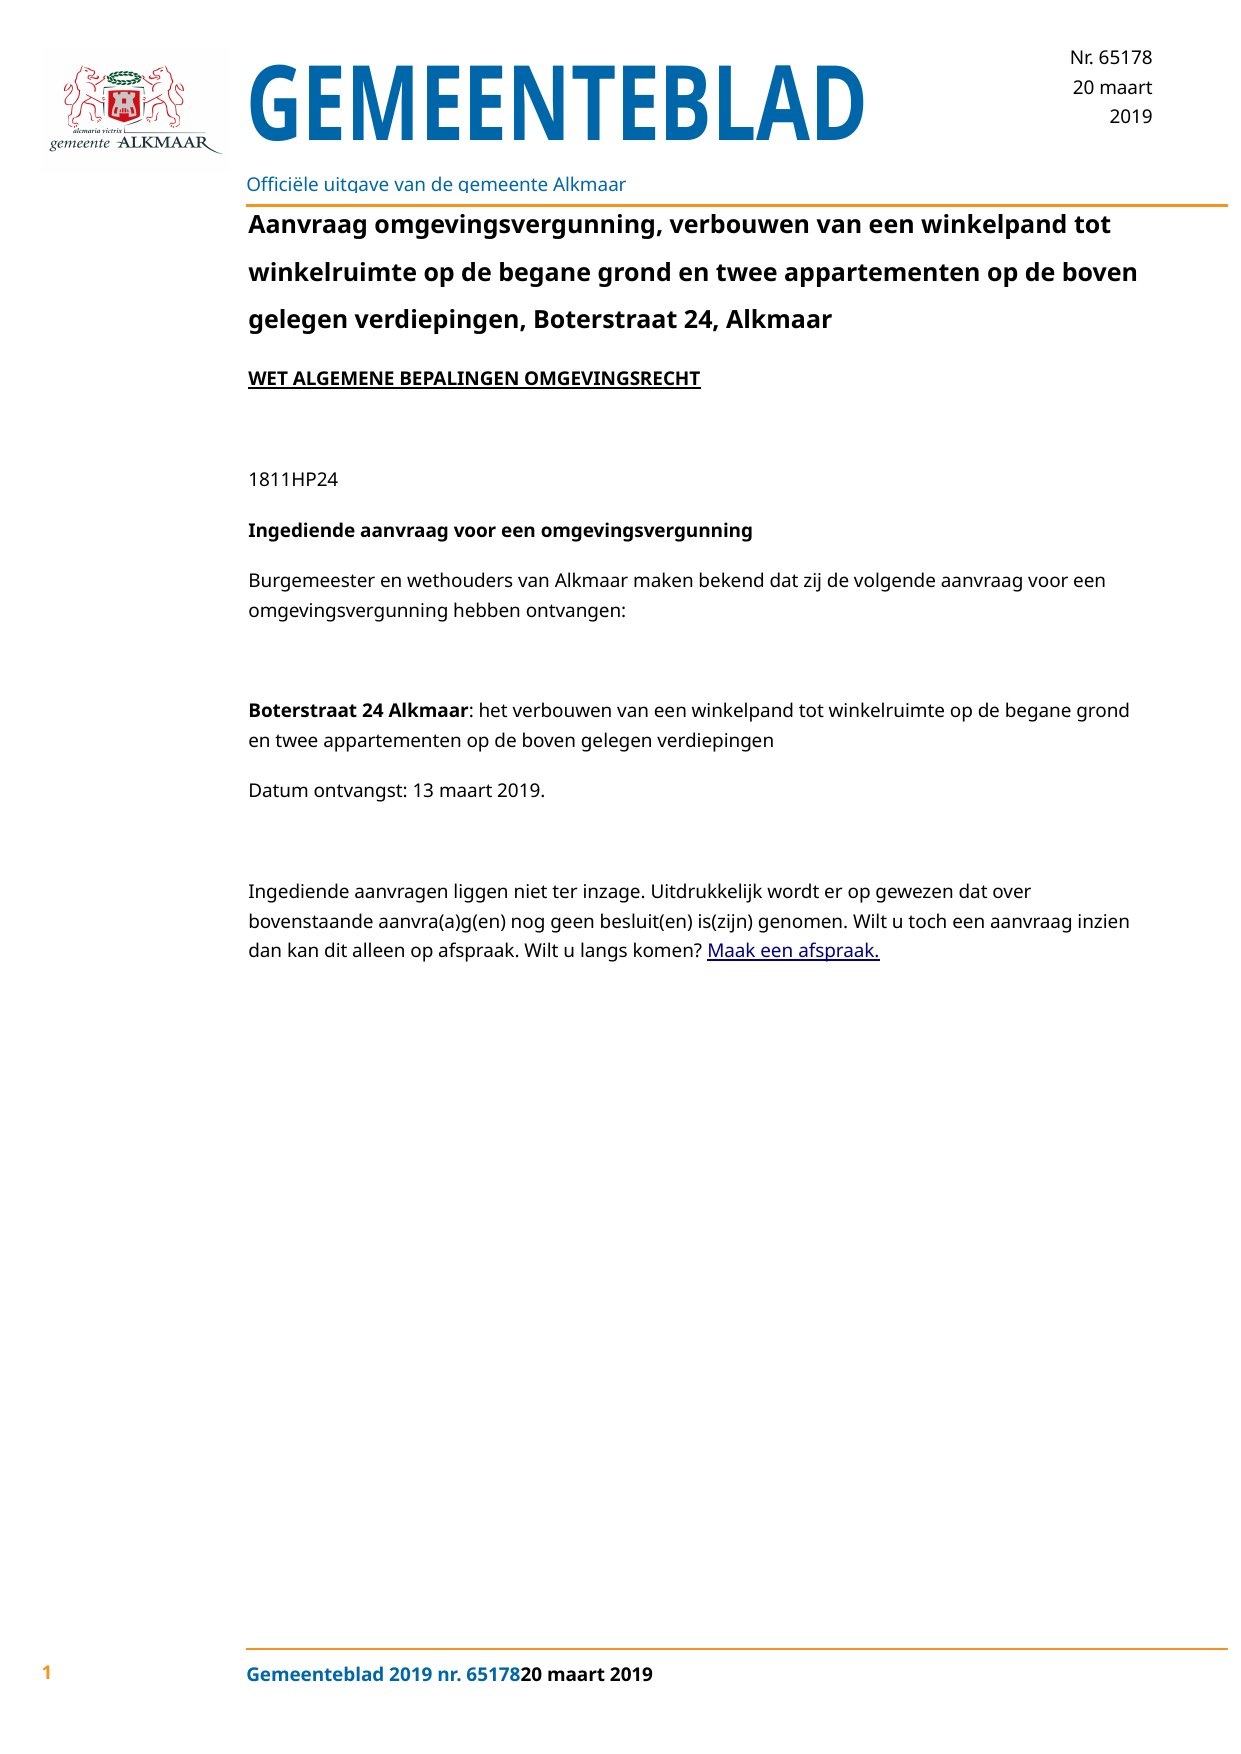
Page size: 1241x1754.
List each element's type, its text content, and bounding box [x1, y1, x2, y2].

text Ingediende aanvragen liggen niet ter inzage. Uitdrukkelijk wordt er op gewezen dat over bovenstaande aanvra(a)g(en) nog geen besluit(en) is(zijn) genomen. Wilt u toch een aanvraag inzien dan kan dit alleen op afspraak. Wilt u langs komen? Maak een afspraak. [248, 878, 1152, 963]
text Burgemeester en wethouders van Alkmaar maken bekend dat zij de volgende aanvraag voor een omgevingsvergunning hebben ontvangen: [248, 567, 1152, 622]
text 1811HP24 [248, 466, 1152, 492]
text Boterstraat 24 Alkmaar: het verbouwen van een winkelpand tot winkelruimte op de begane grond en twee appartementen op de boven gelegen verdiepingen [248, 698, 1152, 753]
text Ingediende aanvraag voor een omgevingsvergunning [248, 517, 1152, 542]
picture [41, 47, 231, 172]
text Datum ontvangst: 13 maart 2019. [248, 778, 1152, 803]
text Aanvraag omgevingsvergunning, verbouwen van een winkelpand tot winkelruimte op de begane grond en twee appartementen op de boven gelegen verdiepingen, Boterstraat 24, Alkmaar [248, 207, 1152, 336]
text WET ALGEMENE BEPALINGEN OMGEVINGSRECHT [248, 366, 1152, 391]
